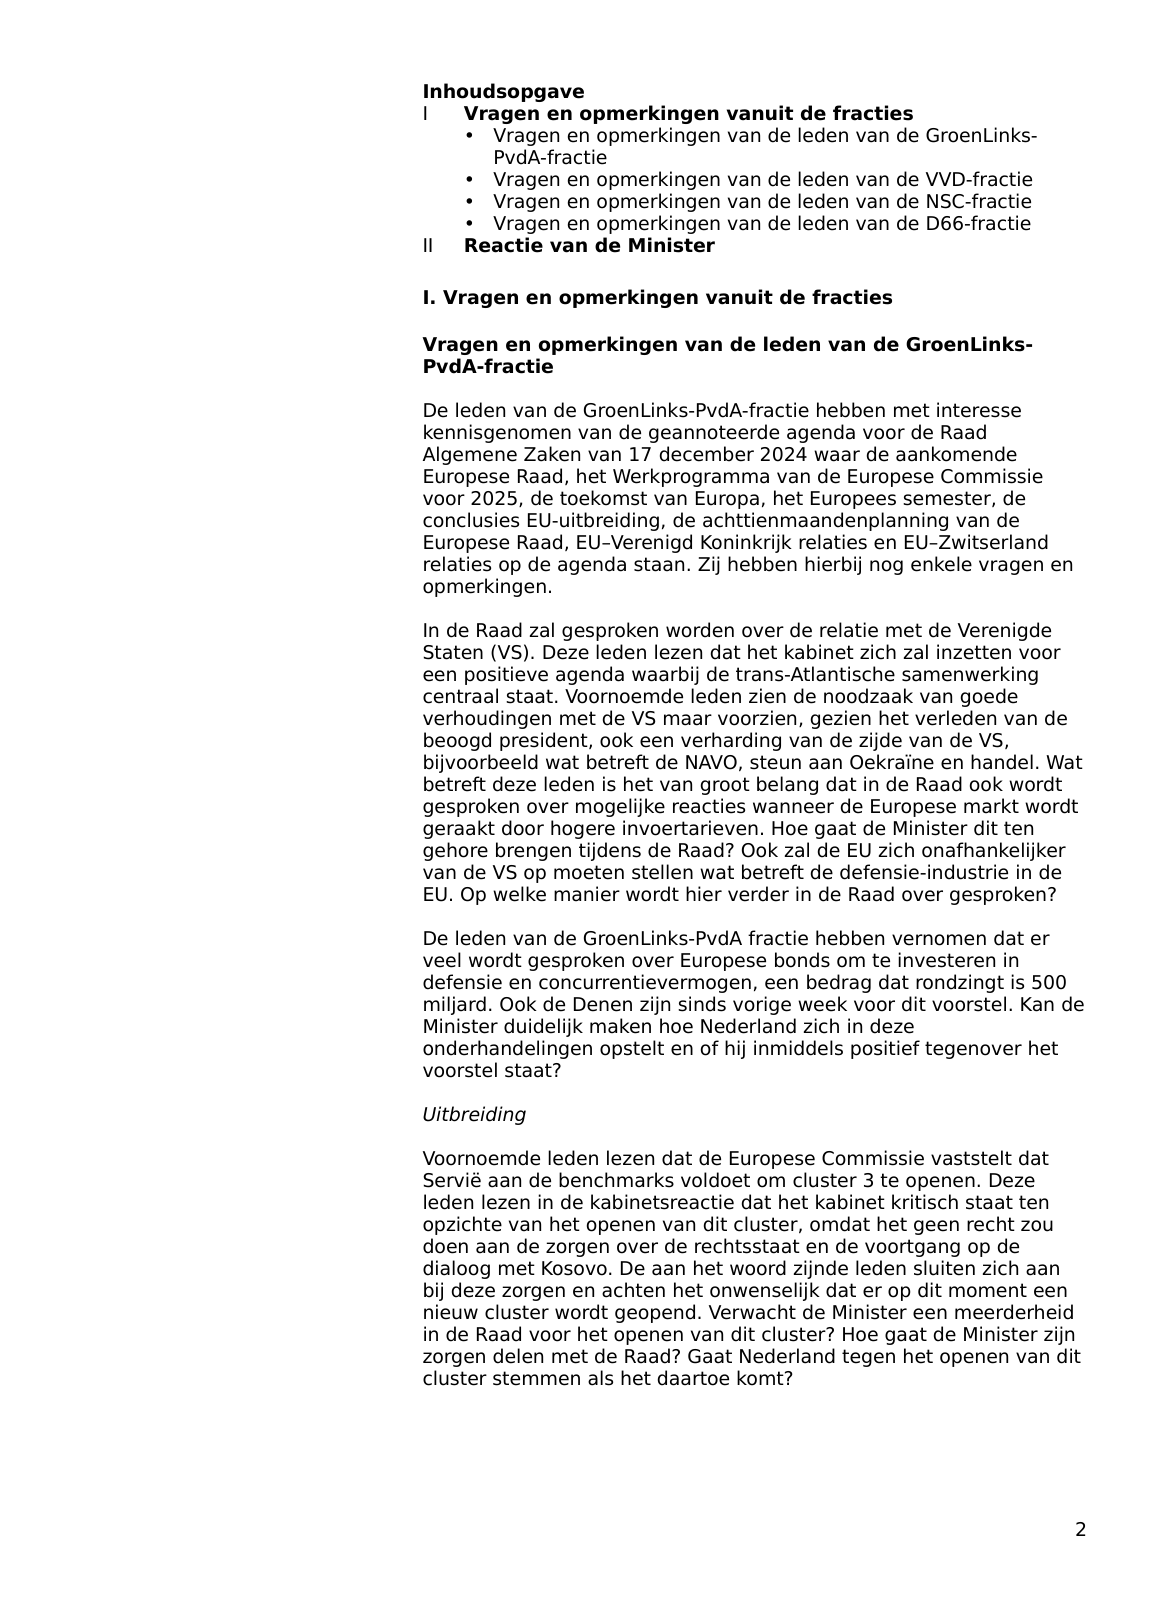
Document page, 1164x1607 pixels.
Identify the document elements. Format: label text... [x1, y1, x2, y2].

text De leden van de GroenLinks-PvdA-fractie hebben met interesse kennisgenomen van de geannoteerde agenda voor de Raad Algemene Zaken van 17 december 2024 waar de aankomende Europese Raad, het Werkprogramma van de Europese Commissie voor 2025, de toekomst van Europa, het Europees semester, de conclusies EU-uitbreiding, de achttienmaandenplanning van de Europese Raad, EU–Verenigd Koninkrijk relaties en EU–Zwitserland relaties op de agenda staan. Zij hebben hierbij nog enkele vragen en opmerkingen. [422, 400, 1087, 598]
subtitle Uitbreiding [422, 1104, 1087, 1126]
text • Vragen en opmerkingen van de leden van de NSC-fractie [464, 191, 1087, 213]
text De leden van de GroenLinks-PvdA fractie hebben vernomen dat er veel wordt gesproken over Europese bonds om te investeren in defensie en concurrentievermogen, een bedrag dat rondzingt is 500 miljard. Ook de Denen zijn sinds vorige week voor dit voorstel. Kan de Minister duidelijk maken hoe Nederland zich in deze onderhandelingen opstelt en of hij inmiddels positief tegenover het voorstel staat? [422, 928, 1087, 1082]
text II Reactie van de Minister [422, 235, 1087, 257]
text In de Raad zal gesproken worden over de relatie met de Verenigde Staten (VS). Deze leden lezen dat het kabinet zich zal inzetten voor een positieve agenda waarbij de trans-Atlantische samenwerking centraal staat. Voornoemde leden zien de noodzaak van goede verhoudingen met de VS maar voorzien, gezien het verleden van de beoogd president, ook een verharding van de zijde van de VS, bijvoorbeeld wat betreft de NAVO, steun aan Oekraïne en handel. Wat betreft deze leden is het van groot belang dat in de Raad ook wordt gesproken over mogelijke reacties wanneer de Europese markt wordt geraakt door hogere invoertarieven. Hoe gaat de Minister dit ten gehore brengen tijdens de Raad? Ook zal de EU zich onafhankelijker van de VS op moeten stellen wat betreft de defensie-industrie in de EU. Op welke manier wordt hier verder in de Raad over gesproken? [422, 620, 1087, 906]
text • Vragen en opmerkingen van de leden van de D66-fractie [464, 213, 1087, 235]
subtitle Inhoudsopgave [422, 81, 1087, 103]
text I Vragen en opmerkingen vanuit de fracties [422, 103, 1087, 125]
subtitle I. Vragen en opmerkingen vanuit de fracties [422, 287, 1087, 309]
text Voornoemde leden lezen dat de Europese Commissie vaststelt dat Servië aan de benchmarks voldoet om cluster 3 te openen. Deze leden lezen in de kabinetsreactie dat het kabinet kritisch staat ten opzichte van het openen van dit cluster, omdat het geen recht zou doen aan de zorgen over de rechtsstaat en de voortgang op de dialoog met Kosovo. De aan het woord zijnde leden sluiten zich aan bij deze zorgen en achten het onwenselijk dat er op dit moment een nieuw cluster wordt geopend. Verwacht de Minister een meerderheid in de Raad voor het openen van dit cluster? Hoe gaat de Minister zijn zorgen delen met de Raad? Gaat Nederland tegen het openen van dit cluster stemmen als het daartoe komt? [422, 1148, 1087, 1390]
subtitle Vragen en opmerkingen van de leden van de GroenLinks-PvdA-fractie [422, 334, 1087, 378]
text • Vragen en opmerkingen van de leden van de GroenLinks-PvdA-fractie [464, 125, 1087, 169]
text • Vragen en opmerkingen van de leden van de VVD-fractie [464, 169, 1087, 191]
